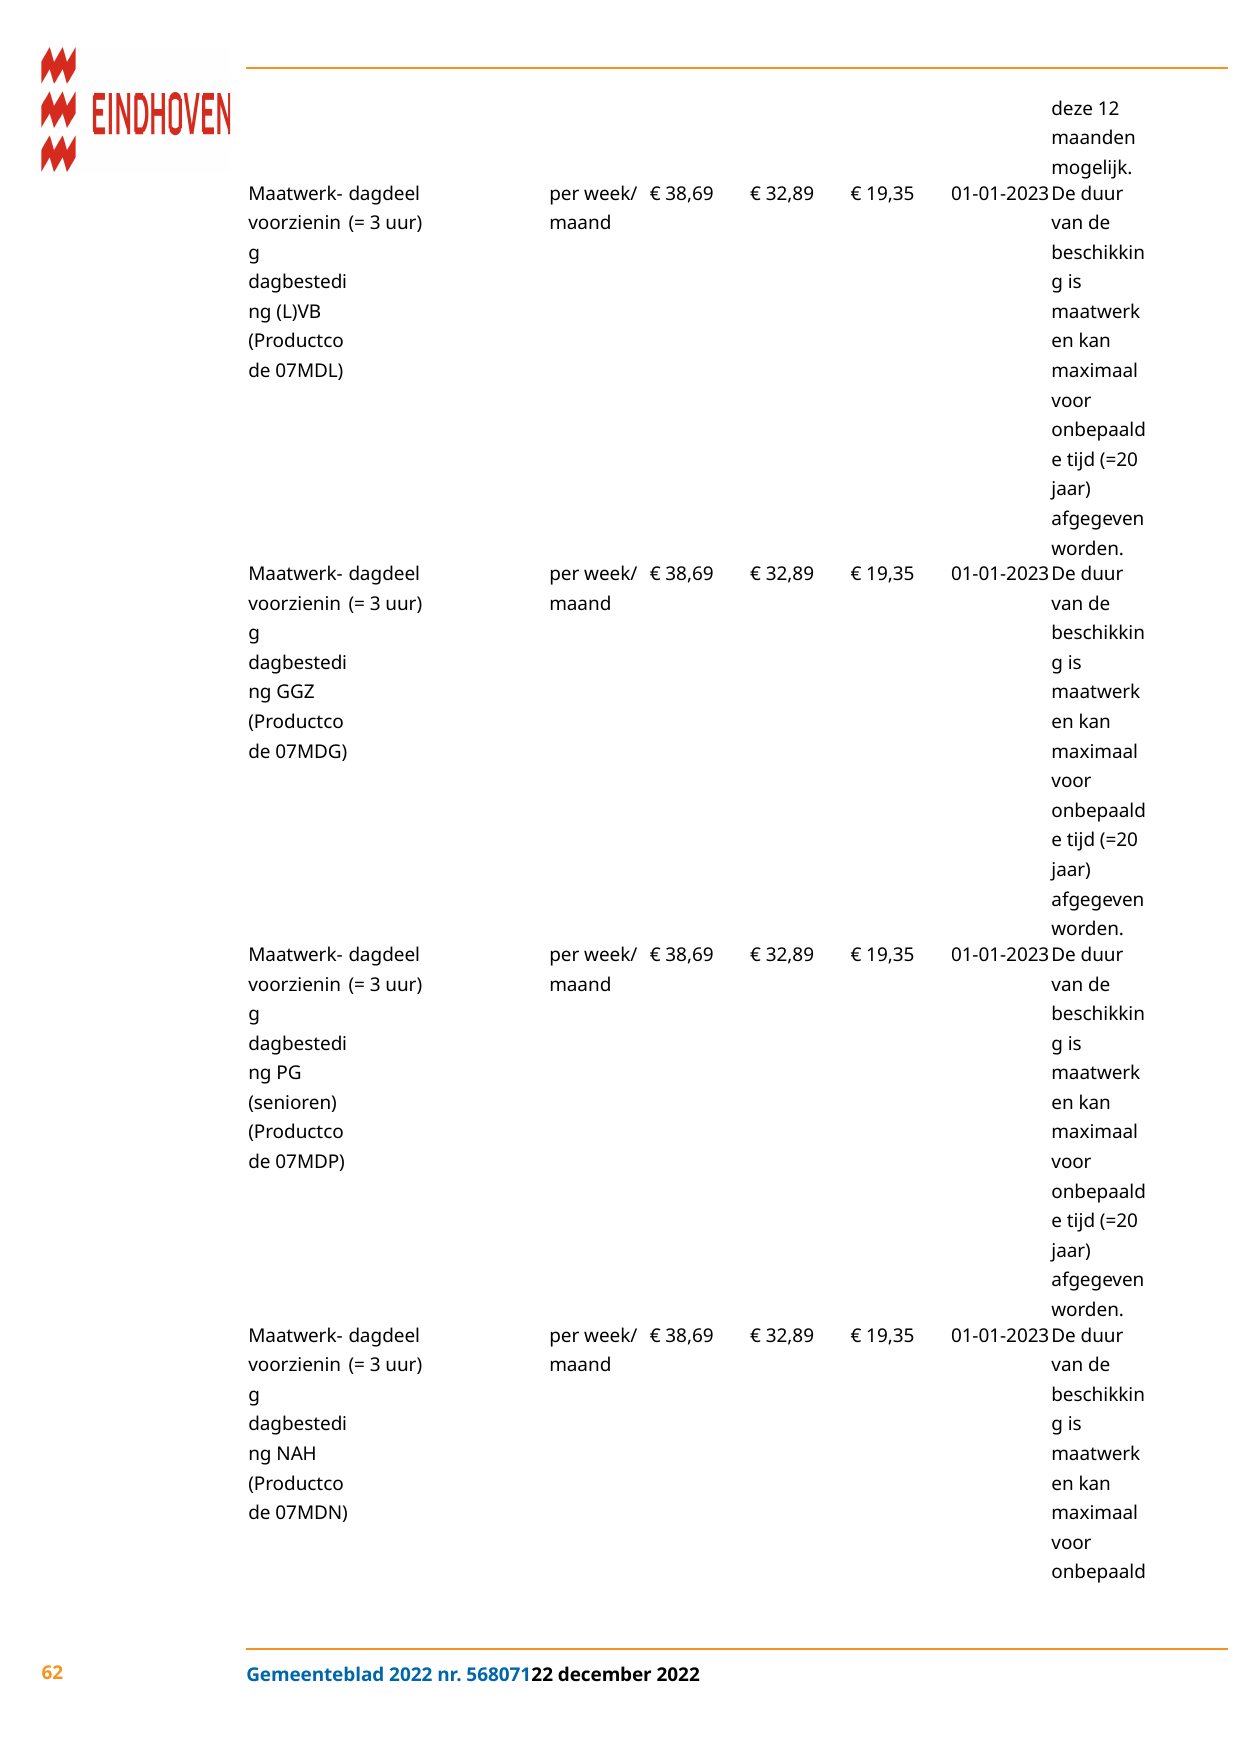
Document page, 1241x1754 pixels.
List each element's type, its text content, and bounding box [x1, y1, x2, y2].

table_cell [750, 95, 850, 180]
picture [41, 47, 231, 172]
table_cell [449, 1322, 549, 1584]
table_cell Maatwerk-voorziening dagbesteding NAH (Productcode 07MDN) [248, 1322, 348, 1584]
table_cell € 32,89 [750, 180, 850, 560]
table_cell [850, 95, 951, 180]
table_cell [951, 95, 1051, 180]
table_cell dagdeel (= 3 uur) [348, 1322, 449, 1584]
table_cell deze 12 maanden mogelijk. [1051, 95, 1152, 180]
table_cell € 32,89 [750, 560, 850, 941]
table_cell per week/ maand [549, 941, 649, 1322]
table_cell per week/ maand [549, 1322, 649, 1584]
table_cell [650, 95, 750, 180]
table_cell [449, 180, 549, 560]
table_cell 01-01-2023 [951, 560, 1051, 941]
table_cell € 38,69 [650, 941, 750, 1322]
table_cell Maatwerk-voorziening dagbesteding PG (senioren) (Productcode 07MDP) [248, 941, 348, 1322]
table_cell De duur van de beschikking is maatwerk en kan maximaal voor onbepaald [1051, 1322, 1152, 1584]
table_cell € 19,35 [850, 1322, 951, 1584]
table_cell [449, 560, 549, 941]
table_cell [348, 95, 449, 180]
table_cell Maatwerk-voorziening dagbesteding (L)VB (Productcode 07MDL) [248, 180, 348, 560]
table_cell € 19,35 [850, 941, 951, 1322]
table_cell 01-01-2023 [951, 941, 1051, 1322]
table_cell 01-01-2023 [951, 1322, 1051, 1584]
table_cell [449, 941, 549, 1322]
table_cell per week/ maand [549, 560, 649, 941]
table_cell € 19,35 [850, 560, 951, 941]
table_cell 01-01-2023 [951, 180, 1051, 560]
table_cell [549, 95, 649, 180]
table_cell dagdeel (= 3 uur) [348, 180, 449, 560]
table_cell dagdeel (= 3 uur) [348, 560, 449, 941]
table_cell De duur van de beschikking is maatwerk en kan maximaal voor onbepaalde tijd (=20 jaar) afgegeven worden. [1051, 560, 1152, 941]
table_cell De duur van de beschikking is maatwerk en kan maximaal voor onbepaalde tijd (=20 jaar) afgegeven worden. [1051, 180, 1152, 560]
table_cell Maatwerk-voorziening dagbesteding GGZ (Productcode 07MDG) [248, 560, 348, 941]
table_cell dagdeel (= 3 uur) [348, 941, 449, 1322]
table_cell € 38,69 [650, 180, 750, 560]
table_cell De duur van de beschikking is maatwerk en kan maximaal voor onbepaalde tijd (=20 jaar) afgegeven worden. [1051, 941, 1152, 1322]
table_cell € 32,89 [750, 941, 850, 1322]
table_cell € 32,89 [750, 1322, 850, 1584]
table_cell [248, 95, 348, 180]
table_cell € 38,69 [650, 560, 750, 941]
table_cell [449, 95, 549, 180]
table_cell per week/ maand [549, 180, 649, 560]
table_cell € 19,35 [850, 180, 951, 560]
table_cell € 38,69 [650, 1322, 750, 1584]
